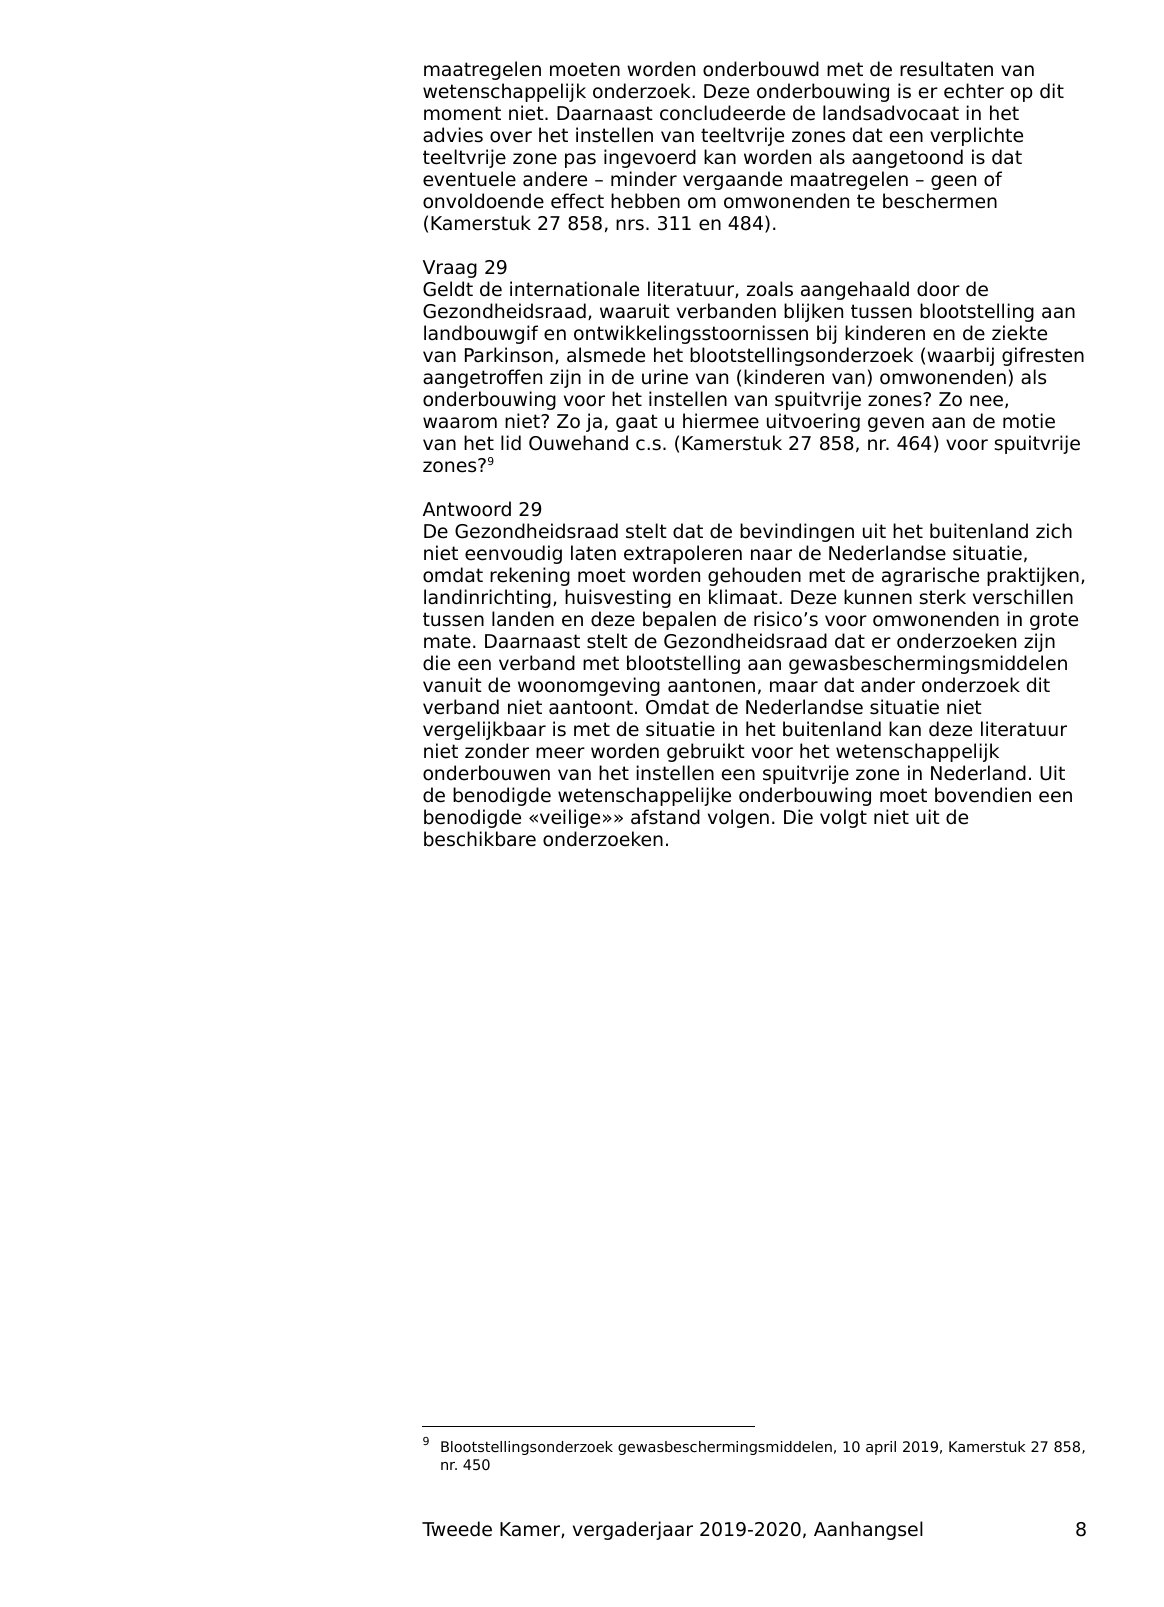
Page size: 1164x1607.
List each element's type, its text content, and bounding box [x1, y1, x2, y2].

text De Gezondheidsraad stelt dat de bevindingen uit het buitenland zich niet eenvoudig laten extrapoleren naar de Nederlandse situatie, omdat rekening moet worden gehouden met de agrarische praktijken, landinrichting, huisvesting en klimaat. Deze kunnen sterk verschillen tussen landen en deze bepalen de risico’s voor omwonenden in grote mate. Daarnaast stelt de Gezondheidsraad dat er onderzoeken zijn die een verband met blootstelling aan gewasbeschermingsmiddelen vanuit de woonomgeving aantonen, maar dat ander onderzoek dit verband niet aantoont. Omdat de Nederlandse situatie niet vergelijkbaar is met de situatie in het buitenland kan deze literatuur niet zonder meer worden gebruikt voor het wetenschappelijk onderbouwen van het instellen een spuitvrije zone in Nederland. Uit de benodigde wetenschappelijke onderbouwing moet bovendien een benodigde «veilige»» afstand volgen. Die volgt niet uit de beschikbare onderzoeken. [422, 521, 1087, 851]
text Blootstellingsonderzoek gewasbeschermingsmiddelen, 10 april 2019, Kamerstuk 27 858, nr. 450 [422, 1435, 1087, 1474]
text Geldt de internationale literatuur, zoals aangehaald door de Gezondheidsraad, waaruit verbanden blijken tussen blootstelling aan landbouwgif en ontwikkelingsstoornissen bij kinderen en de ziekte van Parkinson, alsmede het blootstellingsonderzoek (waarbij gifresten aangetroffen zijn in de urine van (kinderen van) omwonenden) als onderbouwing voor het instellen van spuitvrije zones? Zo nee, waarom niet? Zo ja, gaat u hiermee uitvoering geven aan de motie van het lid Ouwehand c.s. (Kamerstuk 27 858, nr. 464) voor spuitvrije zones? [422, 279, 1087, 477]
text maatregelen moeten worden onderbouwd met de resultaten van wetenschappelijk onderzoek. Deze onderbouwing is er echter op dit moment niet. Daarnaast concludeerde de landsadvocaat in het advies over het instellen van teeltvrije zones dat een verplichte teeltvrije zone pas ingevoerd kan worden als aangetoond is dat eventuele andere – minder vergaande maatregelen – geen of onvoldoende effect hebben om omwonenden te beschermen (Kamerstuk 27 858, nrs. 311 en 484). [422, 59, 1087, 235]
text Vraag 29 [422, 257, 1087, 279]
text Antwoord 29 [422, 499, 1087, 521]
